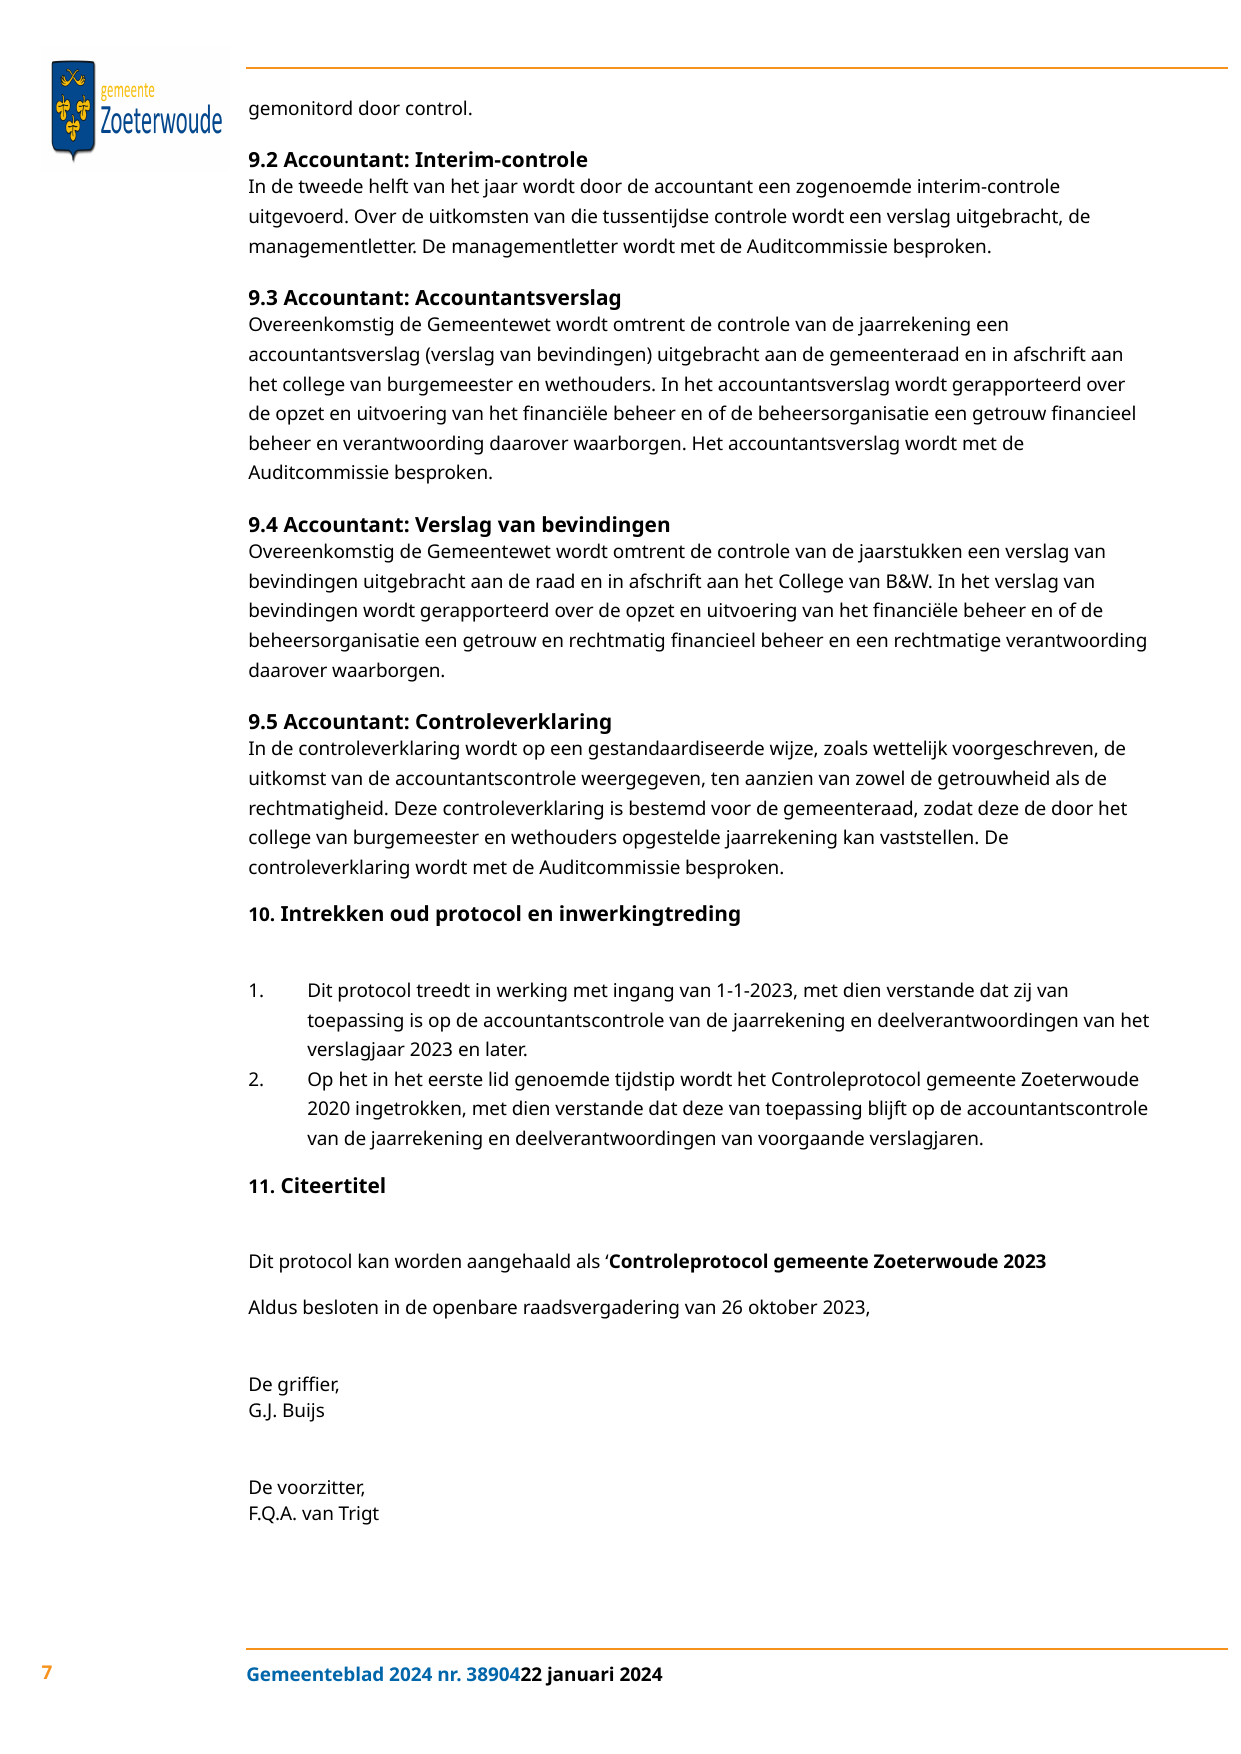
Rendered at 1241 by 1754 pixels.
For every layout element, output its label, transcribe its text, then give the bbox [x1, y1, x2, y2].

text In de tweede helft van het jaar wordt door de accountant een zogenoemde interim-controle uitgevoerd. Over de uitkomsten van die tussentijdse controle wordt een verslag uitgebracht, de managementletter. De managementletter wordt met de Auditcommissie besproken. [248, 174, 1152, 258]
text In de controleverklaring wordt op een gestandaardiseerde wijze, zoals wettelijk voorgeschreven, de uitkomst van de accountantscontrole weergegeven, ten aanzien van zowel de getrouwheid als de rechtmatigheid. Deze controleverklaring is bestemd voor de gemeenteraad, zodat deze de door het college van burgemeester en wethouders opgestelde jaarrekening kan vaststellen. De controleverklaring wordt met de Auditcommissie besproken. [248, 736, 1152, 880]
picture [41, 47, 231, 172]
text 11. Citeertitel [248, 1171, 1152, 1199]
text Overeenkomstig de Gemeentewet wordt omtrent de controle van de jaarstukken een verslag van bevindingen uitgebracht aan de raad en in afschrift aan het College van B&W. In het verslag van bevindingen wordt gerapporteerd over de opzet en uitvoering van het financiële beheer en of de beheersorganisatie een getrouw en rechtmatig financieel beheer en een rechtmatige verantwoording daarover waarborgen. [248, 538, 1152, 682]
text 9.2 Accountant: Interim-controle [248, 145, 1152, 174]
list Dit protocol treedt in werking met ingang van 1-1-2023, met dien verstande dat zij van toepassing is op de accountantscontrole van de jaarrekening en deelverantwoordingen van het verslagjaar 2023 en later. [248, 977, 1152, 1062]
text Overeenkomstig de Gemeentewet wordt omtrent de controle van de jaarrekening een accountantsverslag (verslag van bevindingen) uitgebracht aan de gemeenteraad en in afschrift aan het college van burgemeester en wethouders. In het accountantsverslag wordt gerapporteerd over de opzet en uitvoering van het financiële beheer en of de beheersorganisatie een getrouw financieel beheer en verantwoording daarover waarborgen. Het accountantsverslag wordt met de Auditcommissie besproken. [248, 312, 1152, 485]
text 9.5 Accountant: Controleverklaring [248, 707, 1152, 736]
text Dit protocol kan worden aangehaald als ‘Controleprotocol gemeente Zoeterwoude 2023 [248, 1248, 1152, 1274]
text 9.3 Accountant: Accountantsverslag [248, 283, 1152, 312]
text F.Q.A. van Trigt [248, 1500, 1152, 1526]
text G.J. Buijs [248, 1397, 1152, 1423]
text Aldus besloten in de openbare raadsvergadering van 26 oktober 2023, [248, 1294, 1152, 1320]
text 10. Intrekken oud protocol en inwerkingtreding [248, 899, 1152, 928]
text gemonitord door control. [248, 95, 1152, 121]
list Op het in het eerste lid genoemde tijdstip wordt het Controleprotocol gemeente Zoeterwoude 2020 ingetrokken, met dien verstande dat deze van toepassing blijft op de accountantscontrole van de jaarrekening en deelverantwoordingen van voorgaande verslagjaren. [248, 1066, 1152, 1151]
text De voorzitter, [248, 1474, 1152, 1500]
text 9.4 Accountant: Verslag van bevindingen [248, 510, 1152, 538]
text De griffier, [248, 1371, 1152, 1397]
